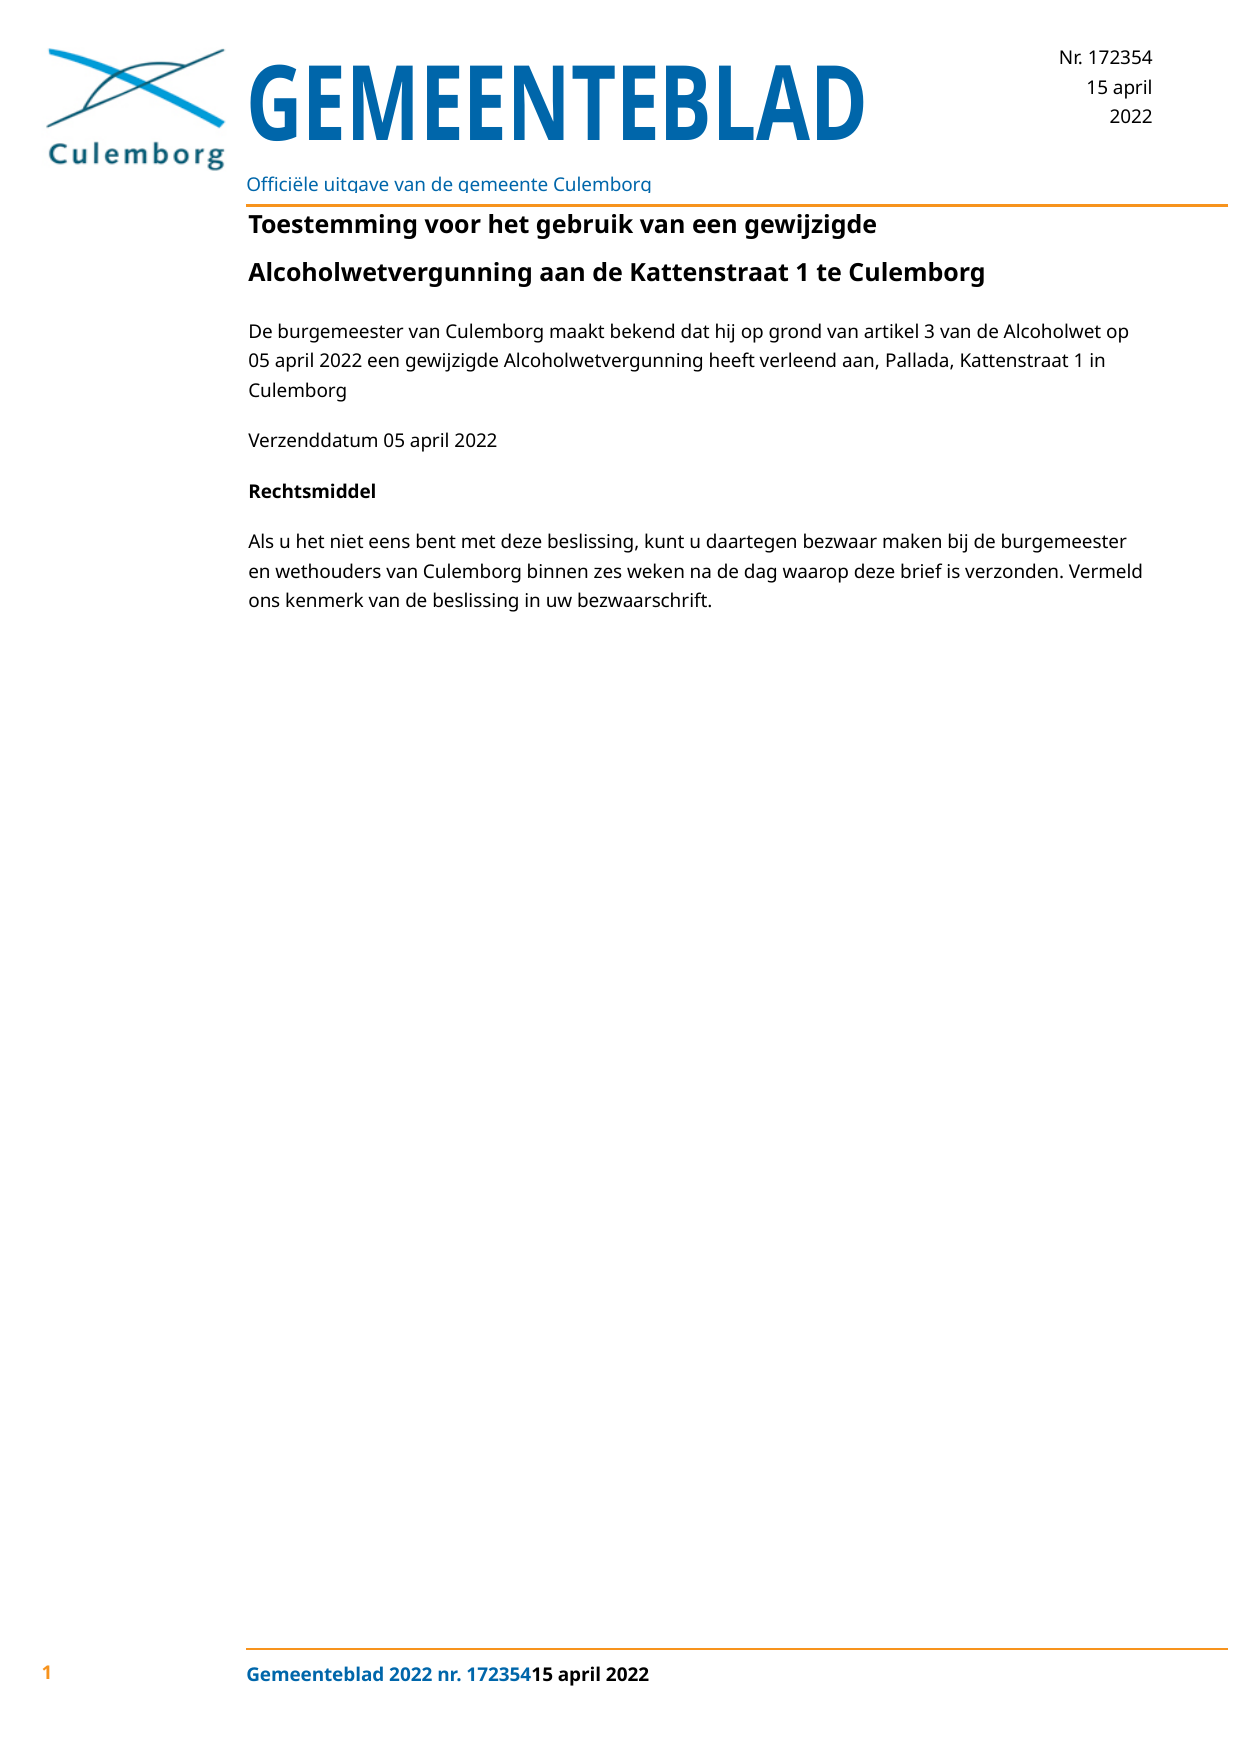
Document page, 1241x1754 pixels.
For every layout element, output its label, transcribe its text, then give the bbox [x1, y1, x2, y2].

text Toestemming voor het gebruik van een gewijzigde Alcoholwetvergunning aan de Kattenstraat 1 te Culemborg [248, 207, 1152, 288]
text Als u het niet eens bent met deze beslissing, kunt u daartegen bezwaar maken bij de burgemeester en wethouders van Culemborg binnen zes weken na de dag waarop deze brief is verzonden. Vermeld ons kenmerk van de beslissing in uw bezwaarschrift. [248, 528, 1152, 613]
text De burgemeester van Culemborg maakt bekend dat hij op grond van artikel 3 van de Alcoholwet op 05 april 2022 een gewijzigde Alcoholwetvergunning heeft verleend aan, Pallada, Kattenstraat 1 in Culemborg [248, 318, 1152, 403]
text Verzenddatum 05 april 2022 [248, 427, 1152, 453]
picture [41, 47, 231, 172]
text Rechtsmiddel [248, 478, 1152, 504]
